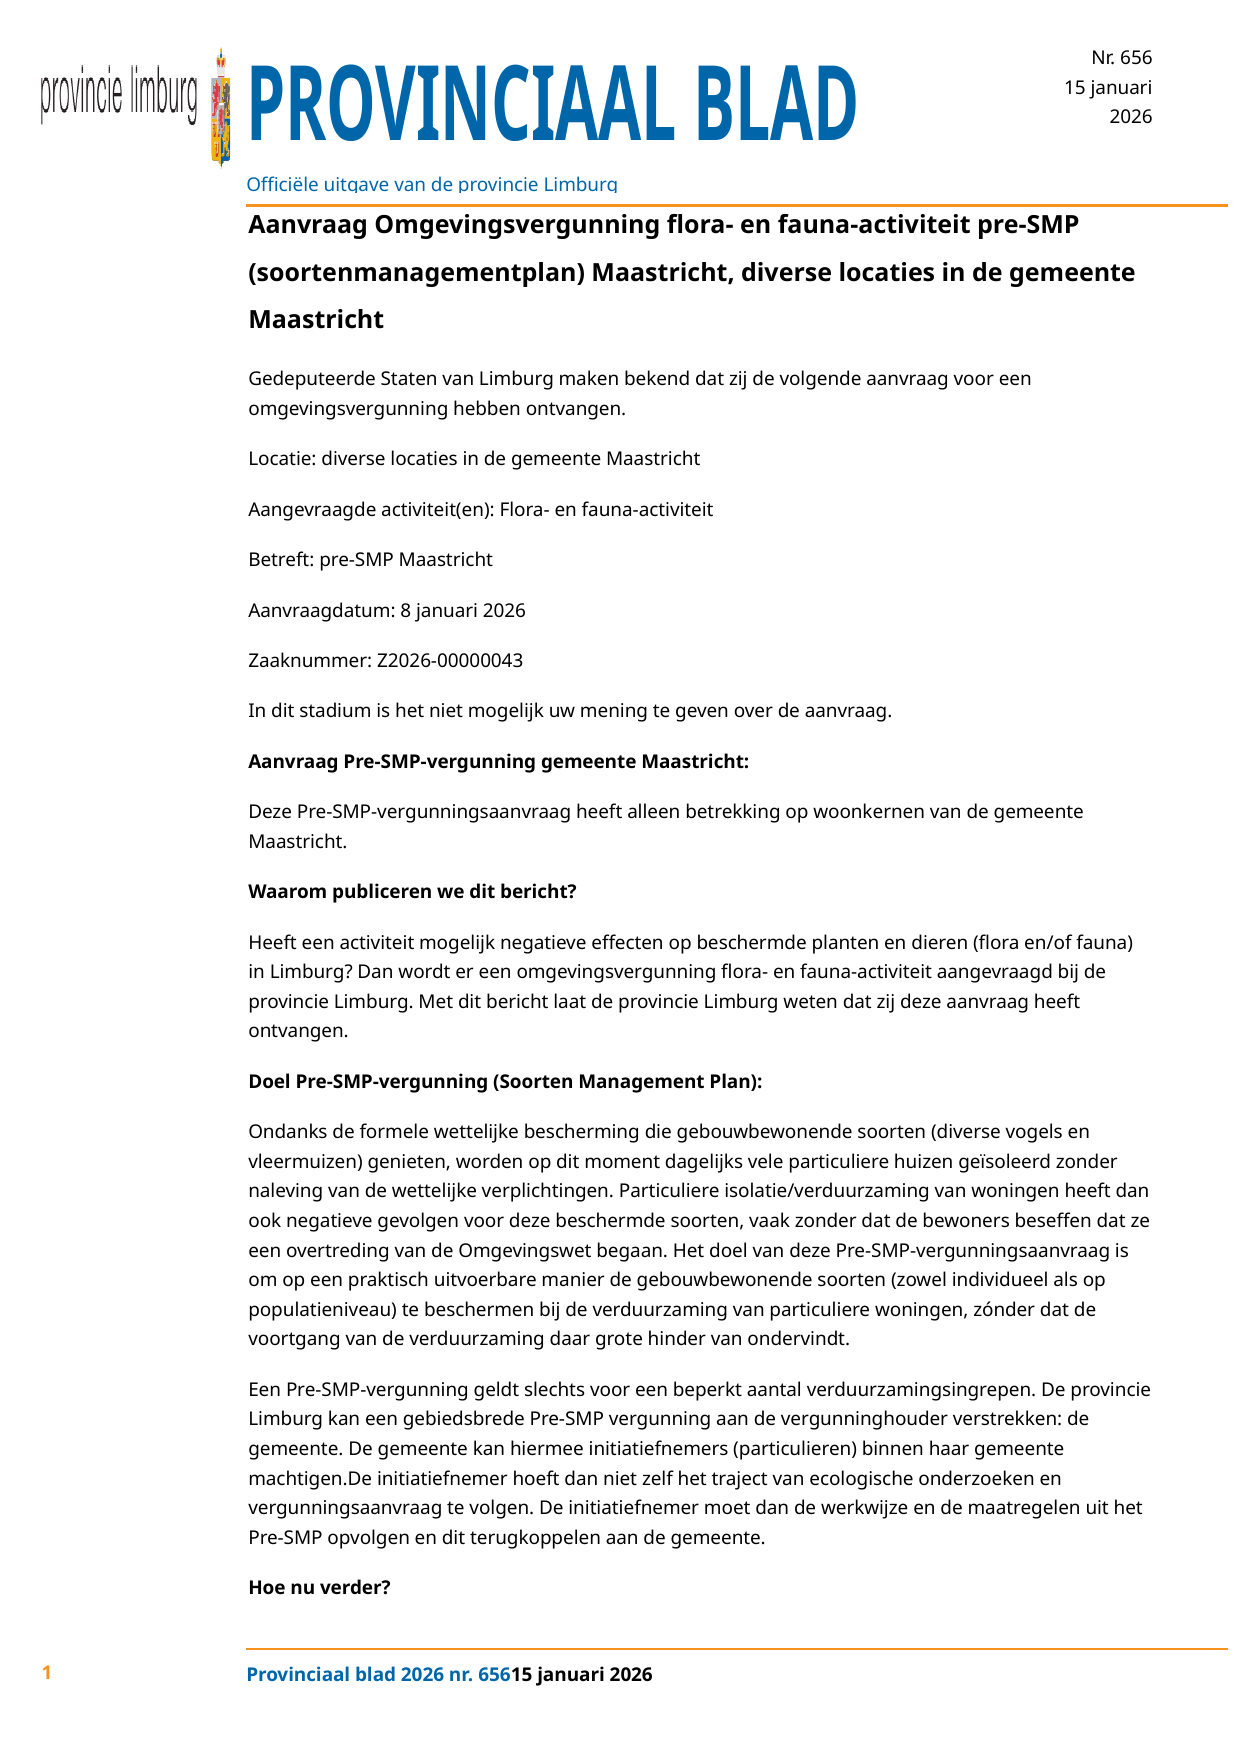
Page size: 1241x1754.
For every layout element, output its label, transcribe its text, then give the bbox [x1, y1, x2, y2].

text Betreft: pre-SMP Maastricht [248, 546, 1152, 572]
text Een Pre-SMP-vergunning geldt slechts voor een beperkt aantal verduurzamingsingrepen. De provincie Limburg kan een gebiedsbrede Pre-SMP vergunning aan de vergunninghouder verstrekken: de gemeente. De gemeente kan hiermee initiatiefnemers (particulieren) binnen haar gemeente machtigen.De initiatiefnemer hoeft dan niet zelf het traject van ecologische onderzoeken en vergunningsaanvraag te volgen. De initiatiefnemer moet dan de werkwijze en de maatregelen uit het Pre-SMP opvolgen en dit terugkoppelen aan de gemeente. [248, 1376, 1152, 1549]
text Aanvraag Omgevingsvergunning flora- en fauna-activiteit pre-SMP (soortenmanagementplan) Maastricht, diverse locaties in de gemeente Maastricht [248, 207, 1152, 336]
text Aanvraag Pre-SMP-vergunning gemeente Maastricht: [248, 748, 1152, 774]
text Aanvraagdatum: 8 januari 2026 [248, 597, 1152, 622]
text Ondanks de formele wettelijke bescherming die gebouwbewonende soorten (diverse vogels en vleermuizen) genieten, worden op dit moment dagelijks vele particuliere huizen geïsoleerd zonder naleving van de wettelijke verplichtingen. Particuliere isolatie/verduurzaming van woningen heeft dan ook negatieve gevolgen voor deze beschermde soorten, vaak zonder dat de bewoners beseffen dat ze een overtreding van de Omgevingswet begaan. Het doel van deze Pre-SMP-vergunningsaanvraag is om op een praktisch uitvoerbare manier de gebouwbewonende soorten (zowel individueel als op populatieniveau) te beschermen bij de verduurzaming van particuliere woningen, zónder dat de voortgang van de verduurzaming daar grote hinder van ondervindt. [248, 1118, 1152, 1351]
text Heeft een activiteit mogelijk negatieve effecten op beschermde planten en dieren (flora en/of fauna) in Limburg? Dan wordt er een omgevingsvergunning flora- en fauna-activiteit aangevraagd bij de provincie Limburg. Met dit bericht laat de provincie Limburg weten dat zij deze aanvraag heeft ontvangen. [248, 929, 1152, 1043]
text Zaaknummer: Z2026-00000043 [248, 647, 1152, 673]
text Locatie: diverse locaties in de gemeente Maastricht [248, 446, 1152, 471]
text Aangevraagde activiteit(en): Flora- en fauna-activiteit [248, 496, 1152, 522]
text In dit stadium is het niet mogelijk uw mening te geven over de aanvraag. [248, 698, 1152, 723]
text Waarom publiceren we dit bericht? [248, 878, 1152, 904]
text Hoe nu verder? [248, 1574, 1152, 1600]
text Deze Pre-SMP-vergunningsaanvraag heeft alleen betrekking op woonkernen van de gemeente Maastricht. [248, 798, 1152, 854]
text Doel Pre-SMP-vergunning (Soorten Management Plan): [248, 1068, 1152, 1094]
picture [41, 47, 231, 172]
text Gedeputeerde Staten van Limburg maken bekend dat zij de volgende aanvraag voor een omgevingsvergunning hebben ontvangen. [248, 366, 1152, 421]
